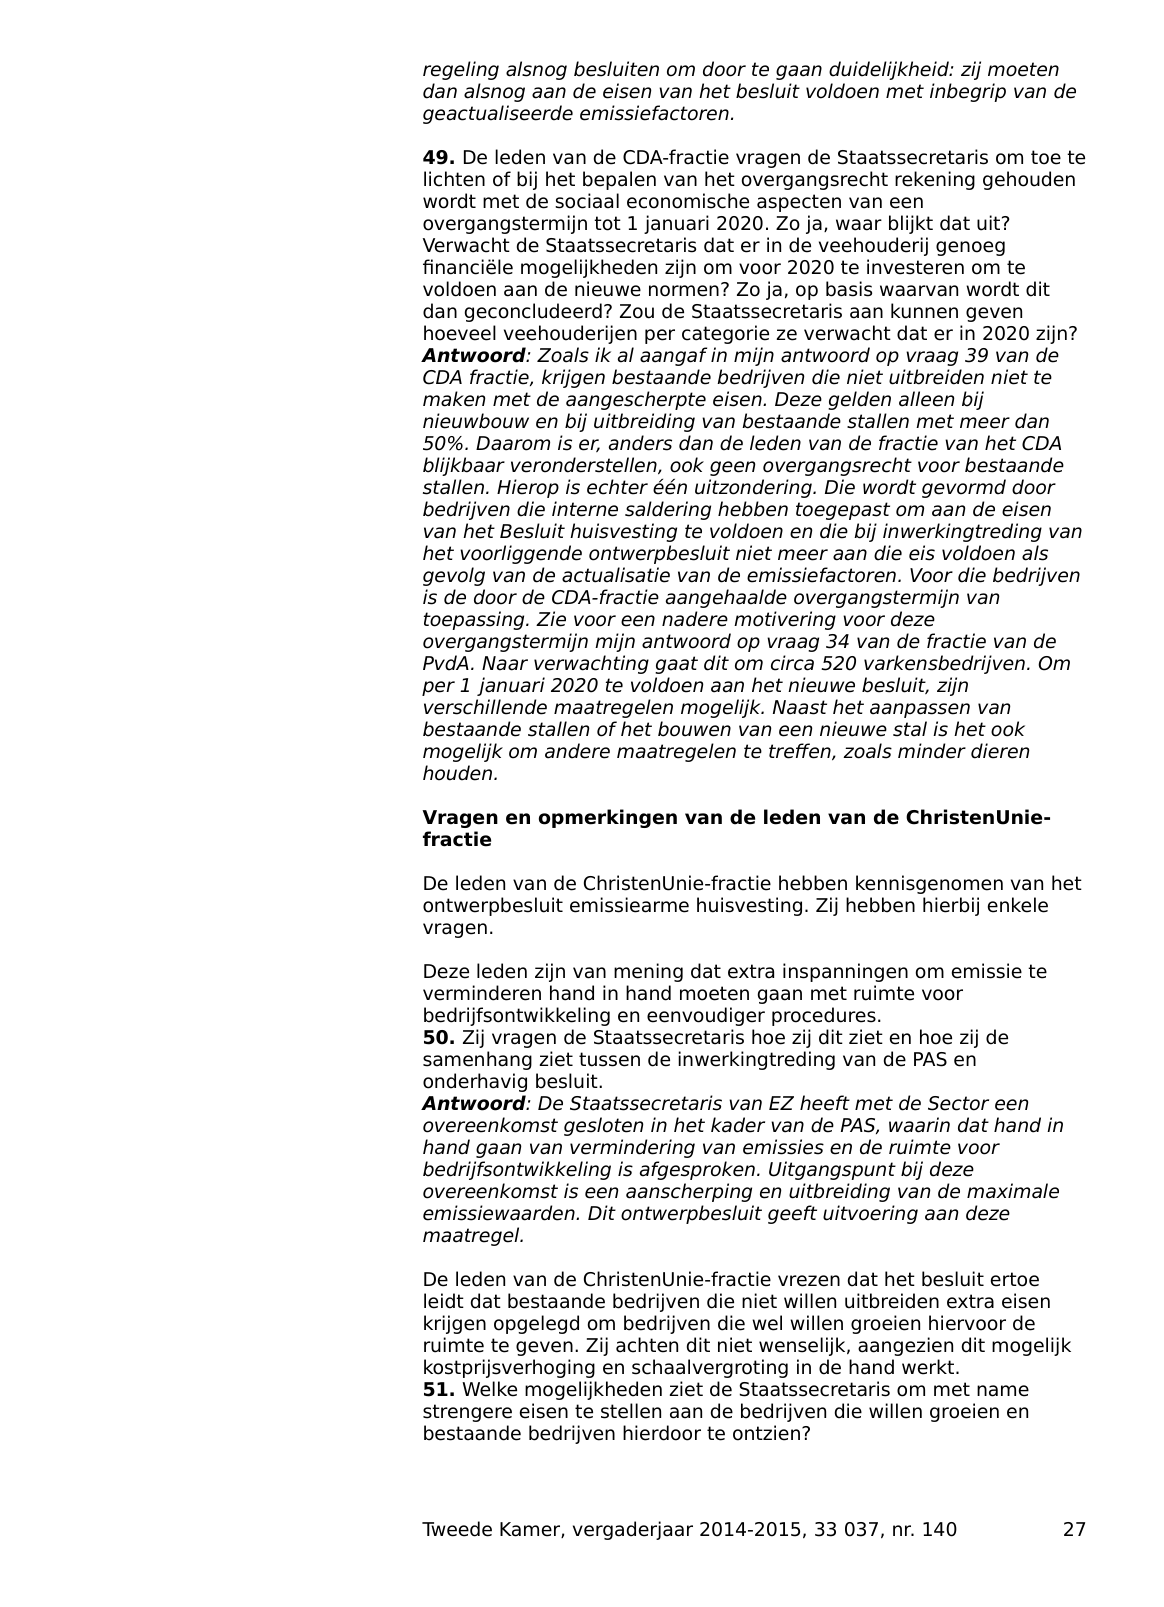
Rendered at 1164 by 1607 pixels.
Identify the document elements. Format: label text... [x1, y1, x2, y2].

text Antwoord: Zoals ik al aangaf in mijn antwoord op vraag 39 van de CDA fractie, krijgen bestaande bedrijven die niet uitbreiden niet te maken met de aangescherpte eisen. Deze gelden alleen bij nieuwbouw en bij uitbreiding van bestaande stallen met meer dan 50%. Daarom is er, anders dan de leden van de fractie van het CDA blijkbaar veronderstellen, ook geen overgangsrecht voor bestaande stallen. Hierop is echter één uitzondering. Die wordt gevormd door bedrijven die interne saldering hebben toegepast om aan de eisen van het Besluit huisvesting te voldoen en die bij inwerkingtreding van het voorliggende ontwerpbesluit niet meer aan die eis voldoen als gevolg van de actualisatie van de emissiefactoren. Voor die bedrijven is de door de CDA-fractie aangehaalde overgangstermijn van toepassing. Zie voor een nadere motivering voor deze overgangstermijn mijn antwoord op vraag 34 van de fractie van de PvdA. Naar verwachting gaat dit om circa 520 varkensbedrijven. Om per 1 januari 2020 te voldoen aan het nieuwe besluit, zijn verschillende maatregelen mogelijk. Naast het aanpassen van bestaande stallen of het bouwen van een nieuwe stal is het ook mogelijk om andere maatregelen te treffen, zoals minder dieren houden. [422, 345, 1087, 784]
subtitle Vragen en opmerkingen van de leden van de ChristenUnie-fractie [422, 807, 1087, 851]
text Deze leden zijn van mening dat extra inspanningen om emissie te verminderen hand in hand moeten gaan met ruimte voor bedrijfsontwikkeling en eenvoudiger procedures. [422, 961, 1087, 1027]
text regeling alsnog besluiten om door te gaan duidelijkheid: zij moeten dan alsnog aan de eisen van het besluit voldoen met inbegrip van de geactualiseerde emissiefactoren. [422, 59, 1087, 125]
text 49. De leden van de CDA-fractie vragen de Staatssecretaris om toe te lichten of bij het bepalen van het overgangsrecht rekening gehouden wordt met de sociaal economische aspecten van een overgangstermijn tot 1 januari 2020. Zo ja, waar blijkt dat uit? Verwacht de Staatssecretaris dat er in de veehouderij genoeg financiële mogelijkheden zijn om voor 2020 te investeren om te voldoen aan de nieuwe normen? Zo ja, op basis waarvan wordt dit dan geconcludeerd? Zou de Staatssecretaris aan kunnen geven hoeveel veehouderijen per categorie ze verwacht dat er in 2020 zijn? [422, 147, 1087, 345]
text 51. Welke mogelijkheden ziet de Staatssecretaris om met name strengere eisen te stellen aan de bedrijven die willen groeien en bestaande bedrijven hierdoor te ontzien? [422, 1379, 1087, 1445]
text De leden van de ChristenUnie-fractie vrezen dat het besluit ertoe leidt dat bestaande bedrijven die niet willen uitbreiden extra eisen krijgen opgelegd om bedrijven die wel willen groeien hiervoor de ruimte te geven. Zij achten dit niet wenselijk, aangezien dit mogelijk kostprijsverhoging en schaalvergroting in de hand werkt. [422, 1269, 1087, 1379]
text 50. Zij vragen de Staatssecretaris hoe zij dit ziet en hoe zij de samenhang ziet tussen de inwerkingtreding van de PAS en onderhavig besluit. [422, 1027, 1087, 1093]
text De leden van de ChristenUnie-fractie hebben kennisgenomen van het ontwerpbesluit emissiearme huisvesting. Zij hebben hierbij enkele vragen. [422, 873, 1087, 939]
text Antwoord: De Staatssecretaris van EZ heeft met de Sector een overeenkomst gesloten in het kader van de PAS, waarin dat hand in hand gaan van vermindering van emissies en de ruimte voor bedrijfsontwikkeling is afgesproken. Uitgangspunt bij deze overeenkomst is een aanscherping en uitbreiding van de maximale emissiewaarden. Dit ontwerpbesluit geeft uitvoering aan deze maatregel. [422, 1093, 1087, 1247]
